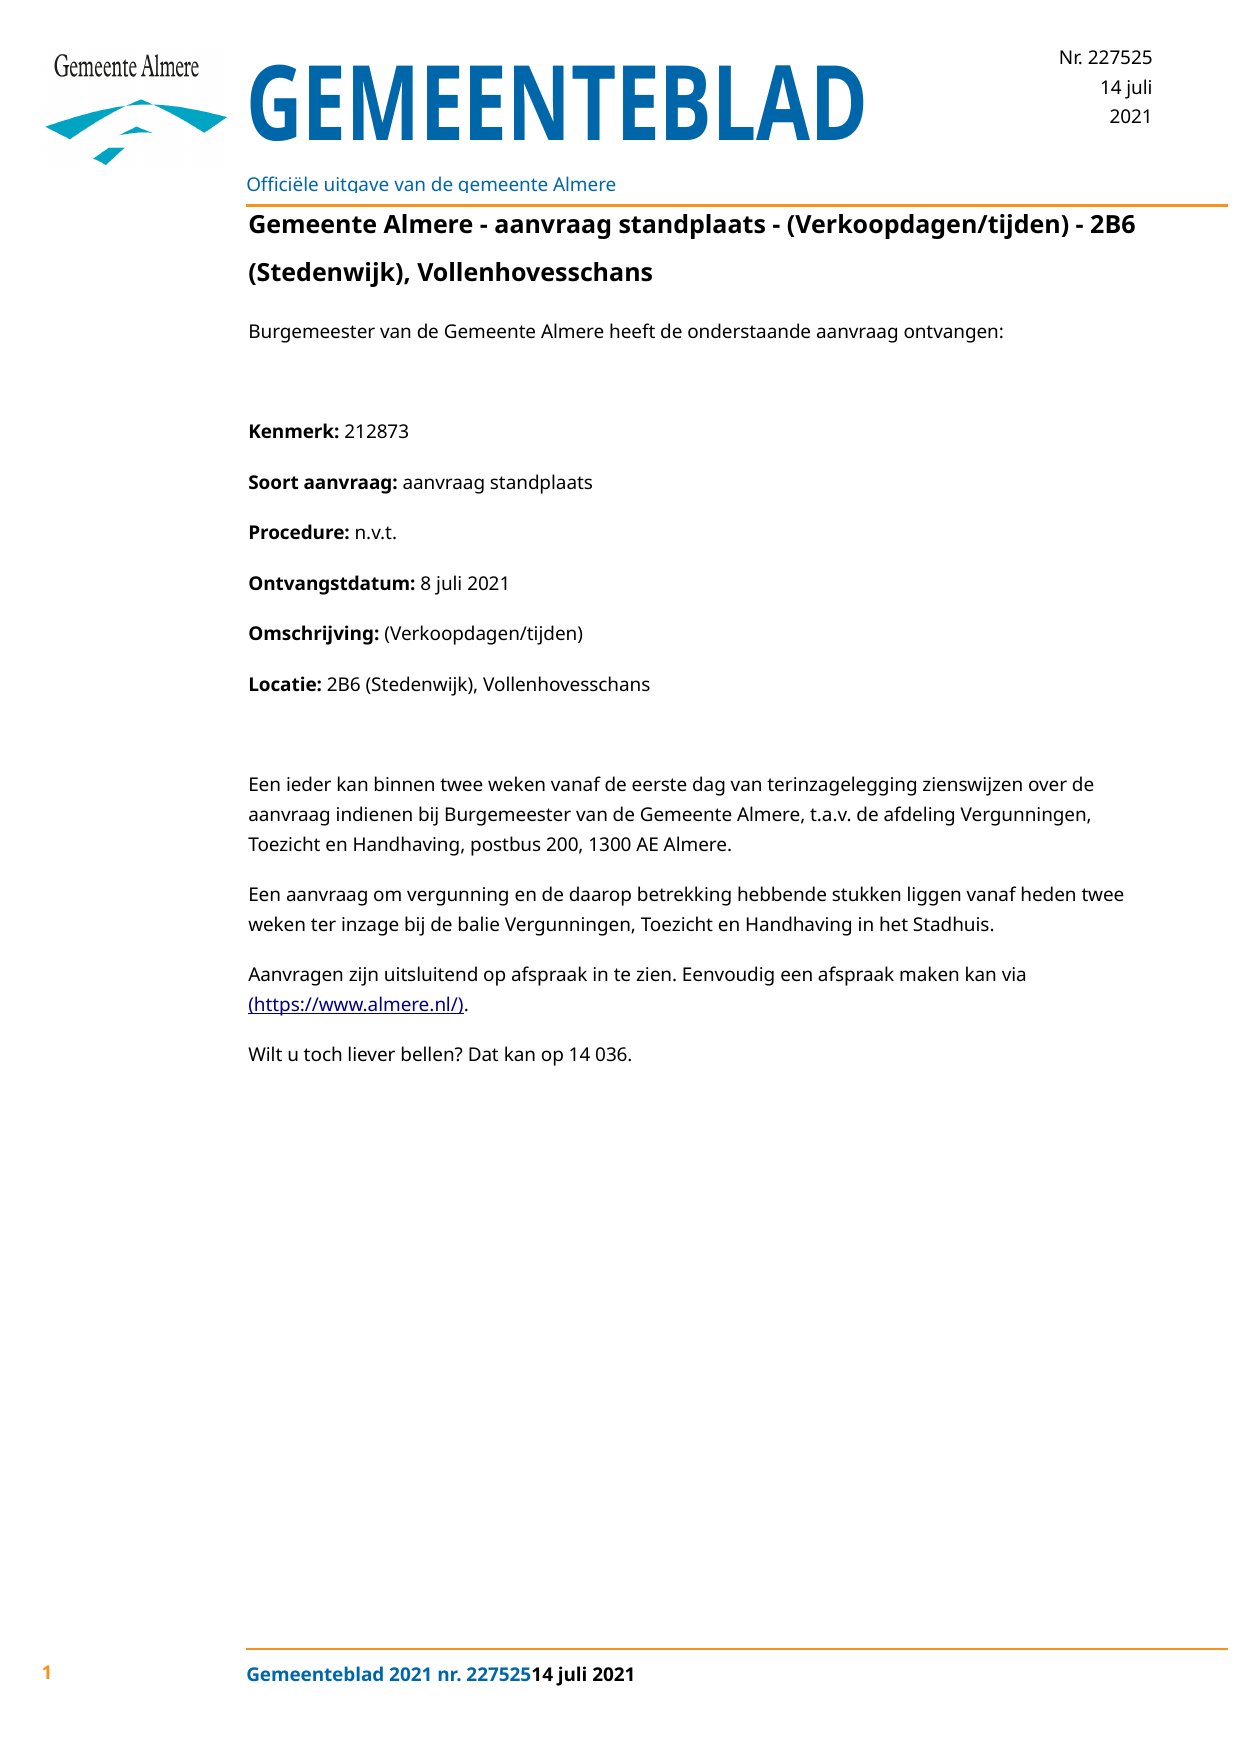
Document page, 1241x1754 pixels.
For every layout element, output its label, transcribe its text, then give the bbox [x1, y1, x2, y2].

text Procedure: n.v.t. [248, 519, 1152, 545]
text Gemeente Almere - aanvraag standplaats - (Verkoopdagen/tijden) - 2B6 (Stedenwijk), Vollenhovesschans [248, 207, 1152, 288]
text Wilt u toch liever bellen? Dat kan op 14 036. [248, 1041, 1152, 1067]
picture [41, 47, 231, 172]
text Kenmerk: 212873 [248, 419, 1152, 444]
text Een aanvraag om vergunning en de daarop betrekking hebbende stukken liggen vanaf heden twee weken ter inzage bij de balie Vergunningen, Toezicht en Handhaving in het Stadhuis. [248, 881, 1152, 937]
text Omschrijving: (Verkoopdagen/tijden) [248, 620, 1152, 646]
text Locatie: 2B6 (Stedenwijk), Vollenhovesschans [248, 671, 1152, 697]
text Aanvragen zijn uitsluitend op afspraak in te zien. Eenvoudig een afspraak maken kan via (https://www.almere.nl/). [248, 961, 1152, 1017]
text Een ieder kan binnen twee weken vanaf de eerste dag van terinzagelegging zienswijzen over de aanvraag indienen bij Burgemeester van de Gemeente Almere, t.a.v. de afdeling Vergunningen, Toezicht en Handhaving, postbus 200, 1300 AE Almere. [248, 772, 1152, 857]
text Ontvangstdatum: 8 juli 2021 [248, 570, 1152, 596]
text Soort aanvraag: aanvraag standplaats [248, 469, 1152, 495]
text Burgemeester van de Gemeente Almere heeft de onderstaande aanvraag ontvangen: [248, 318, 1152, 344]
